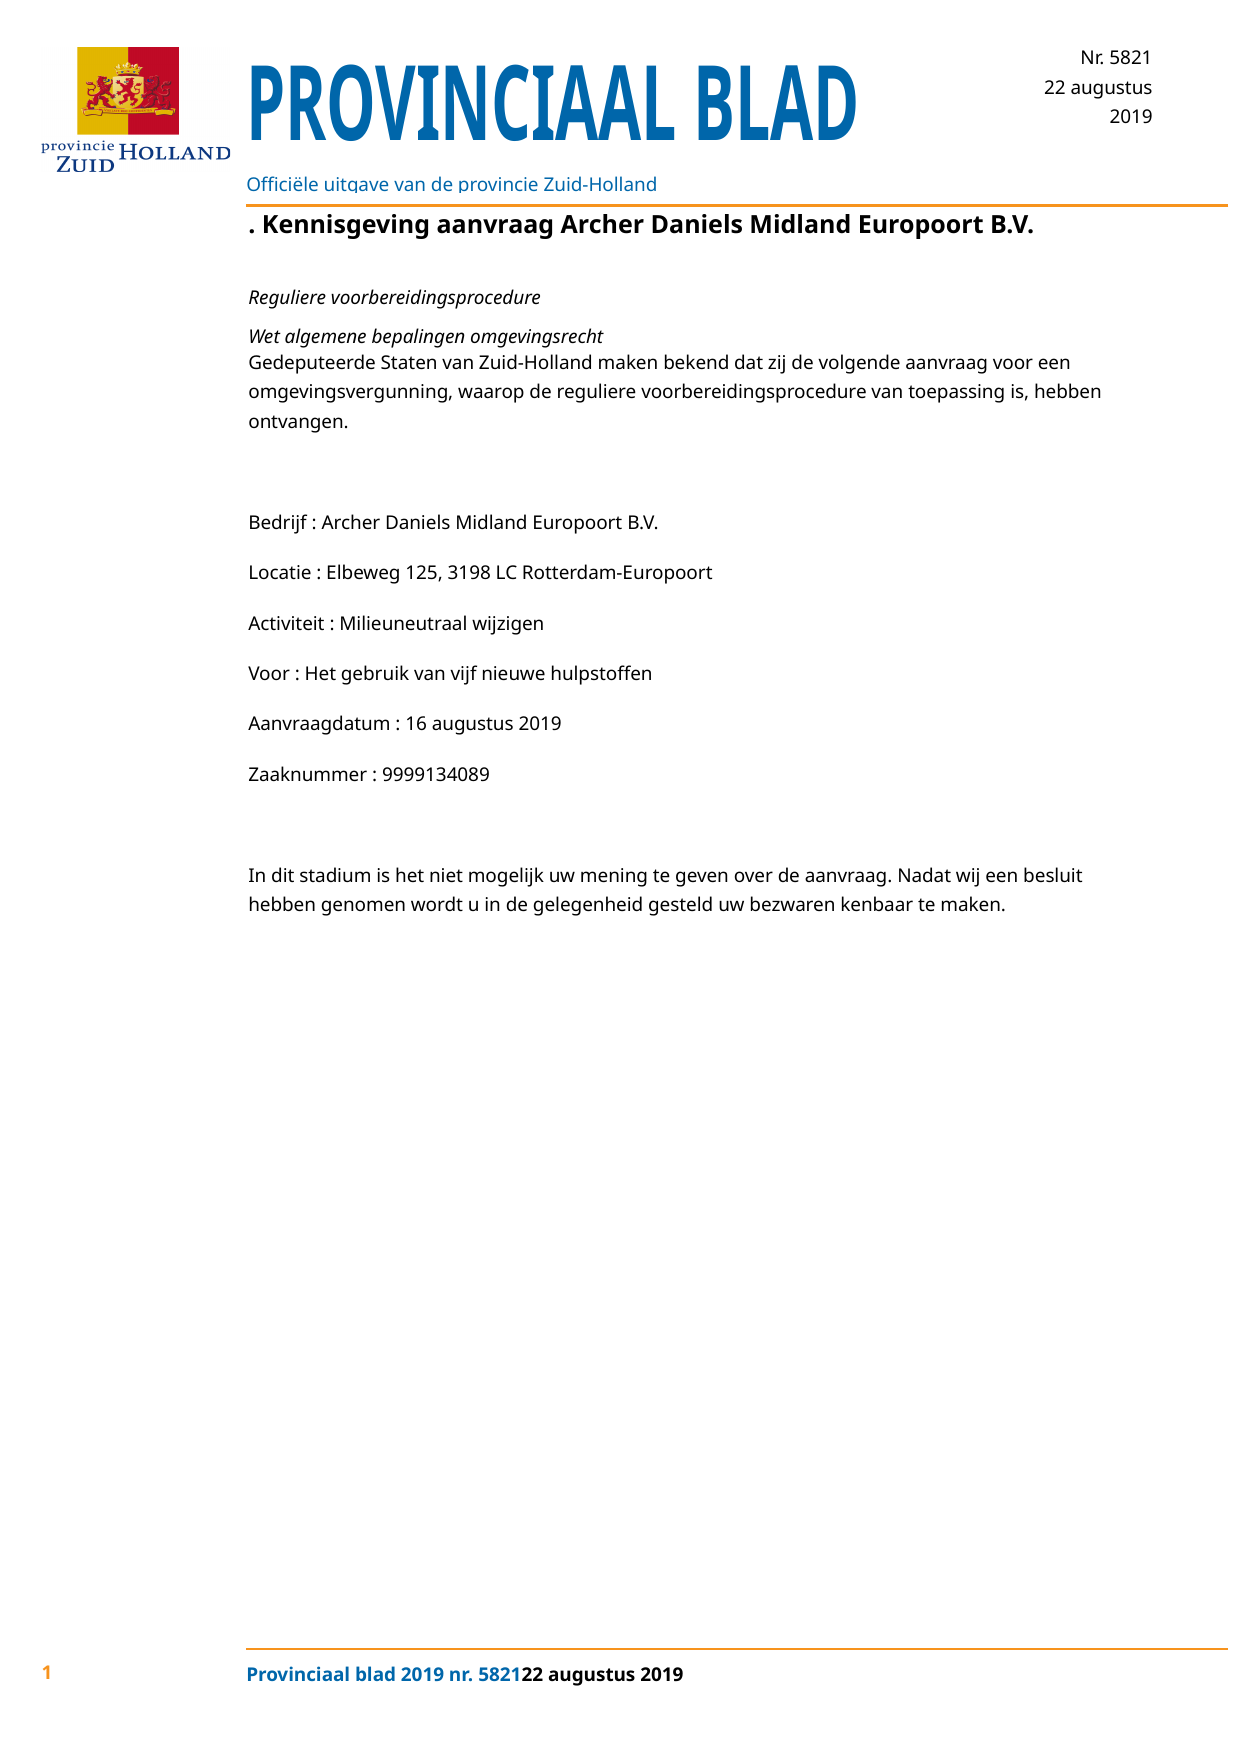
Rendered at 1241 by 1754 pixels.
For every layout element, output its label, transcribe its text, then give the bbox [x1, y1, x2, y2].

text Wet algemene bepalingen omgevingsrecht [248, 323, 1152, 349]
text Voor : Het gebruik van vijf nieuwe hulpstoffen [248, 660, 1152, 686]
text Zaaknummer : 9999134089 [248, 761, 1152, 787]
text Bedrijf : Archer Daniels Midland Europoort B.V. [248, 509, 1152, 534]
text Gedeputeerde Staten van Zuid-Holland maken bekend dat zij de volgende aanvraag voor een omgevingsvergunning, waarop de reguliere voorbereidingsprocedure van toepassing is, hebben ontvangen. [248, 349, 1152, 434]
text Locatie : Elbeweg 125, 3198 LC Rotterdam-Europoort [248, 559, 1152, 585]
text In dit stadium is het niet mogelijk uw mening te geven over de aanvraag. Nadat wij een besluit hebben genomen wordt u in de gelegenheid gesteld uw bezwaren kenbaar te maken. [248, 862, 1152, 917]
text Reguliere voorbereidingsprocedure [248, 284, 1152, 309]
text . Kennisgeving aanvraag Archer Daniels Midland Europoort B.V. [248, 207, 1152, 241]
picture [41, 47, 231, 172]
text Activiteit : Milieuneutraal wijzigen [248, 610, 1152, 635]
text Aanvraagdatum : 16 augustus 2019 [248, 711, 1152, 736]
